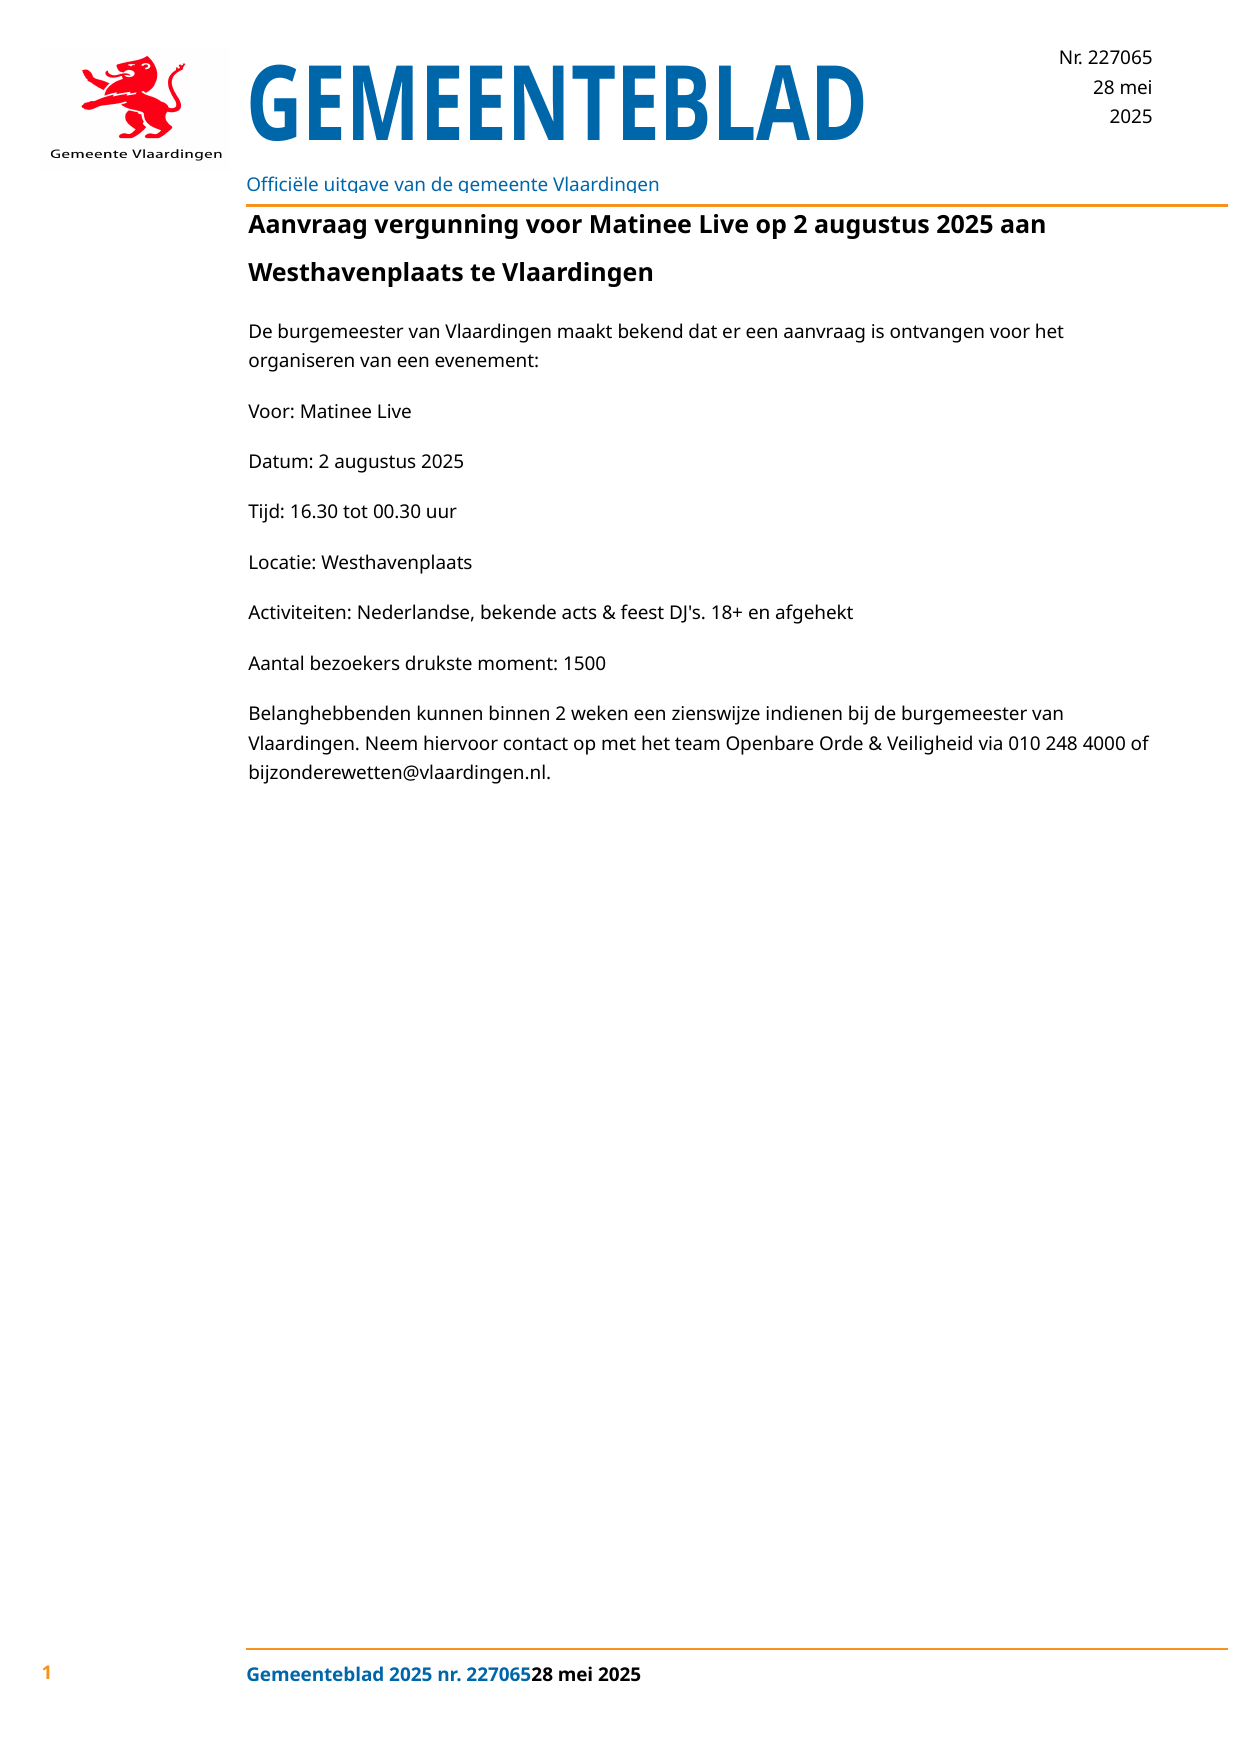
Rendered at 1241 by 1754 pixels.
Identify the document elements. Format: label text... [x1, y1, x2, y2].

text De burgemeester van Vlaardingen maakt bekend dat er een aanvraag is ontvangen voor het organiseren van een evenement: [248, 318, 1152, 373]
text Voor: Matinee Live [248, 398, 1152, 424]
text Locatie: Westhavenplaats [248, 549, 1152, 575]
text Belanghebbenden kunnen binnen 2 weken een zienswijze indienen bij de burgemeester van Vlaardingen. Neem hiervoor contact op met het team Openbare Orde & Veiligheid via 010 248 4000 of bijzonderewetten@vlaardingen.nl. [248, 700, 1152, 785]
picture [41, 47, 231, 172]
text Aantal bezoekers drukste moment: 1500 [248, 650, 1152, 676]
text Datum: 2 augustus 2025 [248, 448, 1152, 474]
text Aanvraag vergunning voor Matinee Live op 2 augustus 2025 aan Westhavenplaats te Vlaardingen [248, 207, 1152, 288]
text Activiteiten: Nederlandse, bekende acts & feest DJ's. 18+ en afgehekt [248, 599, 1152, 625]
text Tijd: 16.30 tot 00.30 uur [248, 499, 1152, 524]
